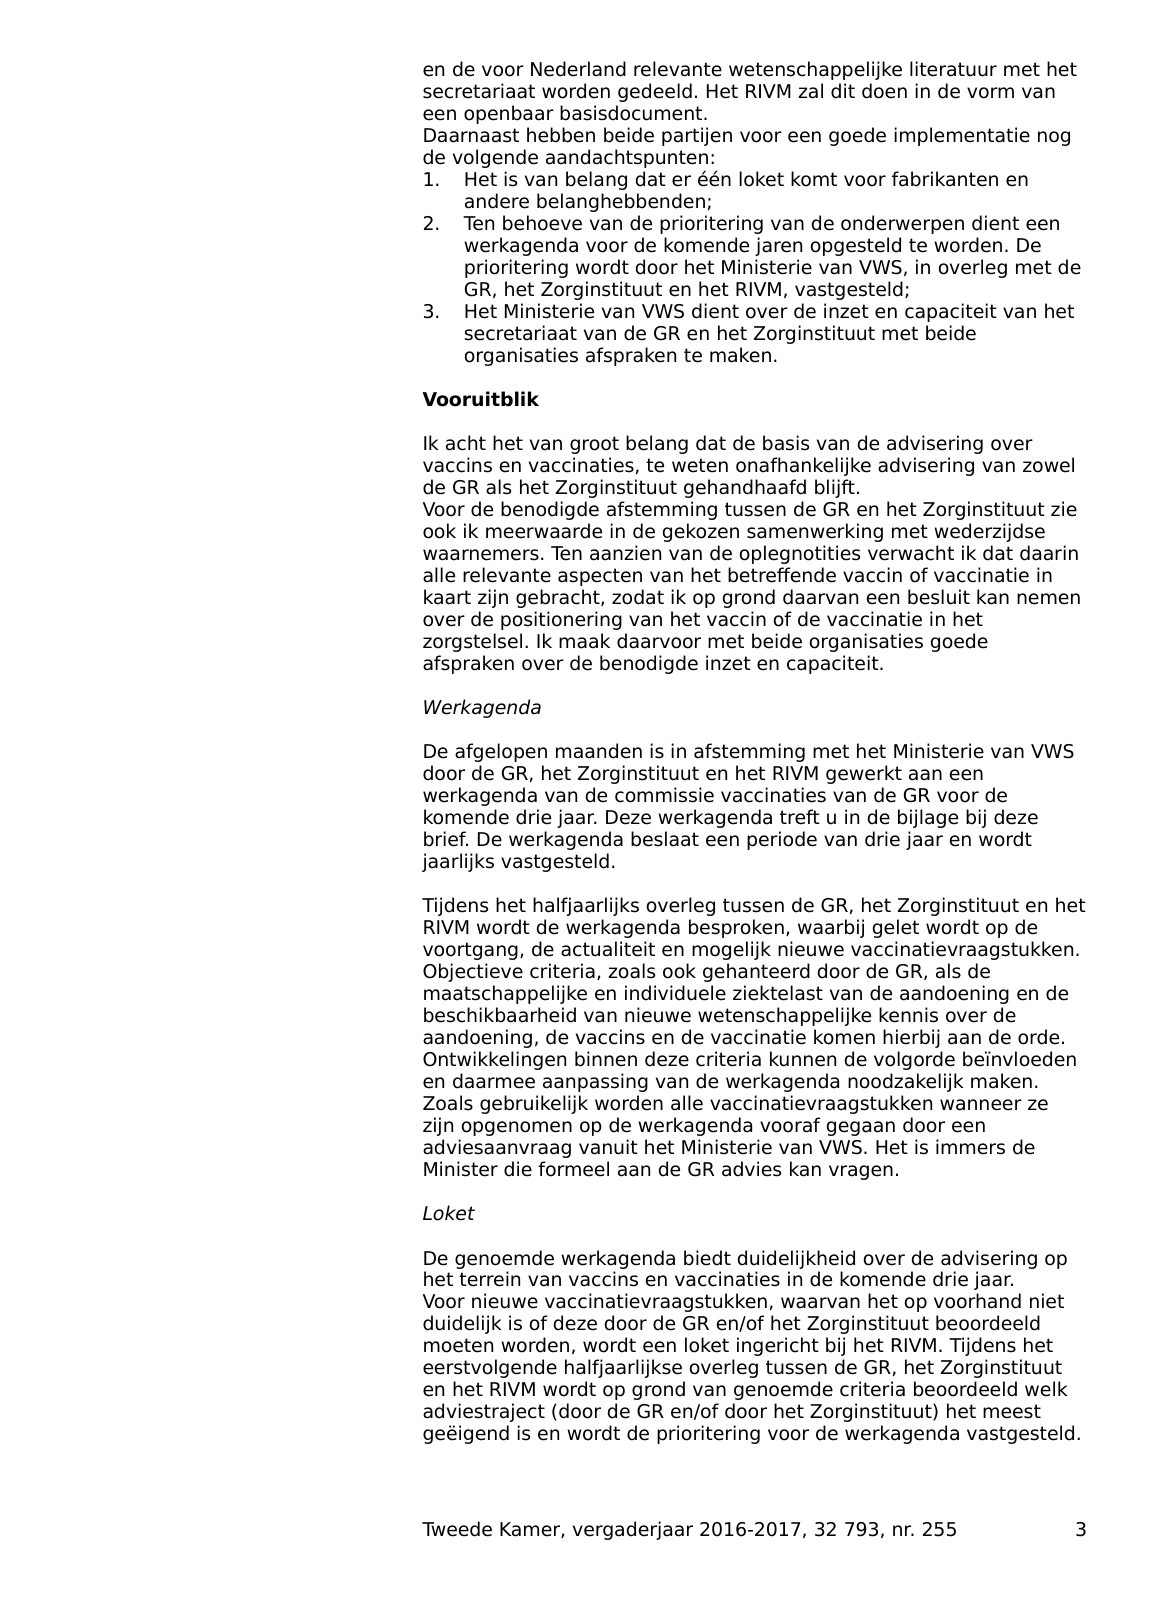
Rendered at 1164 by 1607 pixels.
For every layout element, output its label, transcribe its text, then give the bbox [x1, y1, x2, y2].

subtitle Vooruitblik [422, 389, 1087, 411]
text De afgelopen maanden is in afstemming met het Ministerie van VWS door de GR, het Zorginstituut en het RIVM gewerkt aan een werkagenda van de commissie vaccinaties van de GR voor de komende drie jaar. Deze werkagenda treft u in de bijlage bij deze brief. De werkagenda beslaat een periode van drie jaar en wordt jaarlijks vastgesteld. [422, 741, 1087, 873]
text 3. Het Ministerie van VWS dient over de inzet en capaciteit van het secretariaat van de GR en het Zorginstituut met beide organisaties afspraken te maken. [422, 301, 1087, 367]
text Daarnaast hebben beide partijen voor een goede implementatie nog de volgende aandachtspunten: [422, 125, 1087, 169]
text Ik acht het van groot belang dat de basis van de advisering over vaccins en vaccinaties, te weten onafhankelijke advisering van zowel de GR als het Zorginstituut gehandhaafd blijft. [422, 433, 1087, 499]
text Voor de benodigde afstemming tussen de GR en het Zorginstituut zie ook ik meerwaarde in de gekozen samenwerking met wederzijdse waarnemers. Ten aanzien van de oplegnotities verwacht ik dat daarin alle relevante aspecten van het betreffende vaccin of vaccinatie in kaart zijn gebracht, zodat ik op grond daarvan een besluit kan nemen over de positionering van het vaccin of de vaccinatie in het zorgstelsel. Ik maak daarvoor met beide organisaties goede afspraken over de benodigde inzet en capaciteit. [422, 499, 1087, 675]
text Tijdens het halfjaarlijks overleg tussen de GR, het Zorginstituut en het RIVM wordt de werkagenda besproken, waarbij gelet wordt op de voortgang, de actualiteit en mogelijk nieuwe vaccinatievraagstukken. Objectieve criteria, zoals ook gehanteerd door de GR, als de maatschappelijke en individuele ziektelast van de aandoening en de beschikbaarheid van nieuwe wetenschappelijke kennis over de aandoening, de vaccins en de vaccinatie komen hierbij aan de orde. Ontwikkelingen binnen deze criteria kunnen de volgorde beïnvloeden en daarmee aanpassing van de werkagenda noodzakelijk maken. Zoals gebruikelijk worden alle vaccinatievraagstukken wanneer ze zijn opgenomen op de werkagenda vooraf gegaan door een adviesaanvraag vanuit het Ministerie van VWS. Het is immers de Minister die formeel aan de GR advies kan vragen. [422, 895, 1087, 1181]
subtitle Loket [422, 1203, 1087, 1225]
text Voor nieuwe vaccinatievraagstukken, waarvan het op voorhand niet duidelijk is of deze door de GR en/of het Zorginstituut beoordeeld moeten worden, wordt een loket ingericht bij het RIVM. Tijdens het eerstvolgende halfjaarlijkse overleg tussen de GR, het Zorginstituut en het RIVM wordt op grond van genoemde criteria beoordeeld welk adviestraject (door de GR en/of door het Zorginstituut) het meest geëigend is en wordt de prioritering voor de werkagenda vastgesteld. [422, 1291, 1087, 1445]
text en de voor Nederland relevante wetenschappelijke literatuur met het secretariaat worden gedeeld. Het RIVM zal dit doen in de vorm van een openbaar basisdocument. [422, 59, 1087, 125]
text De genoemde werkagenda biedt duidelijkheid over de advisering op het terrein van vaccins en vaccinaties in de komende drie jaar. [422, 1247, 1087, 1291]
text 1. Het is van belang dat er één loket komt voor fabrikanten en andere belanghebbenden; [422, 169, 1087, 213]
text 2. Ten behoeve van de prioritering van de onderwerpen dient een werkagenda voor de komende jaren opgesteld te worden. De prioritering wordt door het Ministerie van VWS, in overleg met de GR, het Zorginstituut en het RIVM, vastgesteld; [422, 213, 1087, 301]
subtitle Werkagenda [422, 697, 1087, 719]
